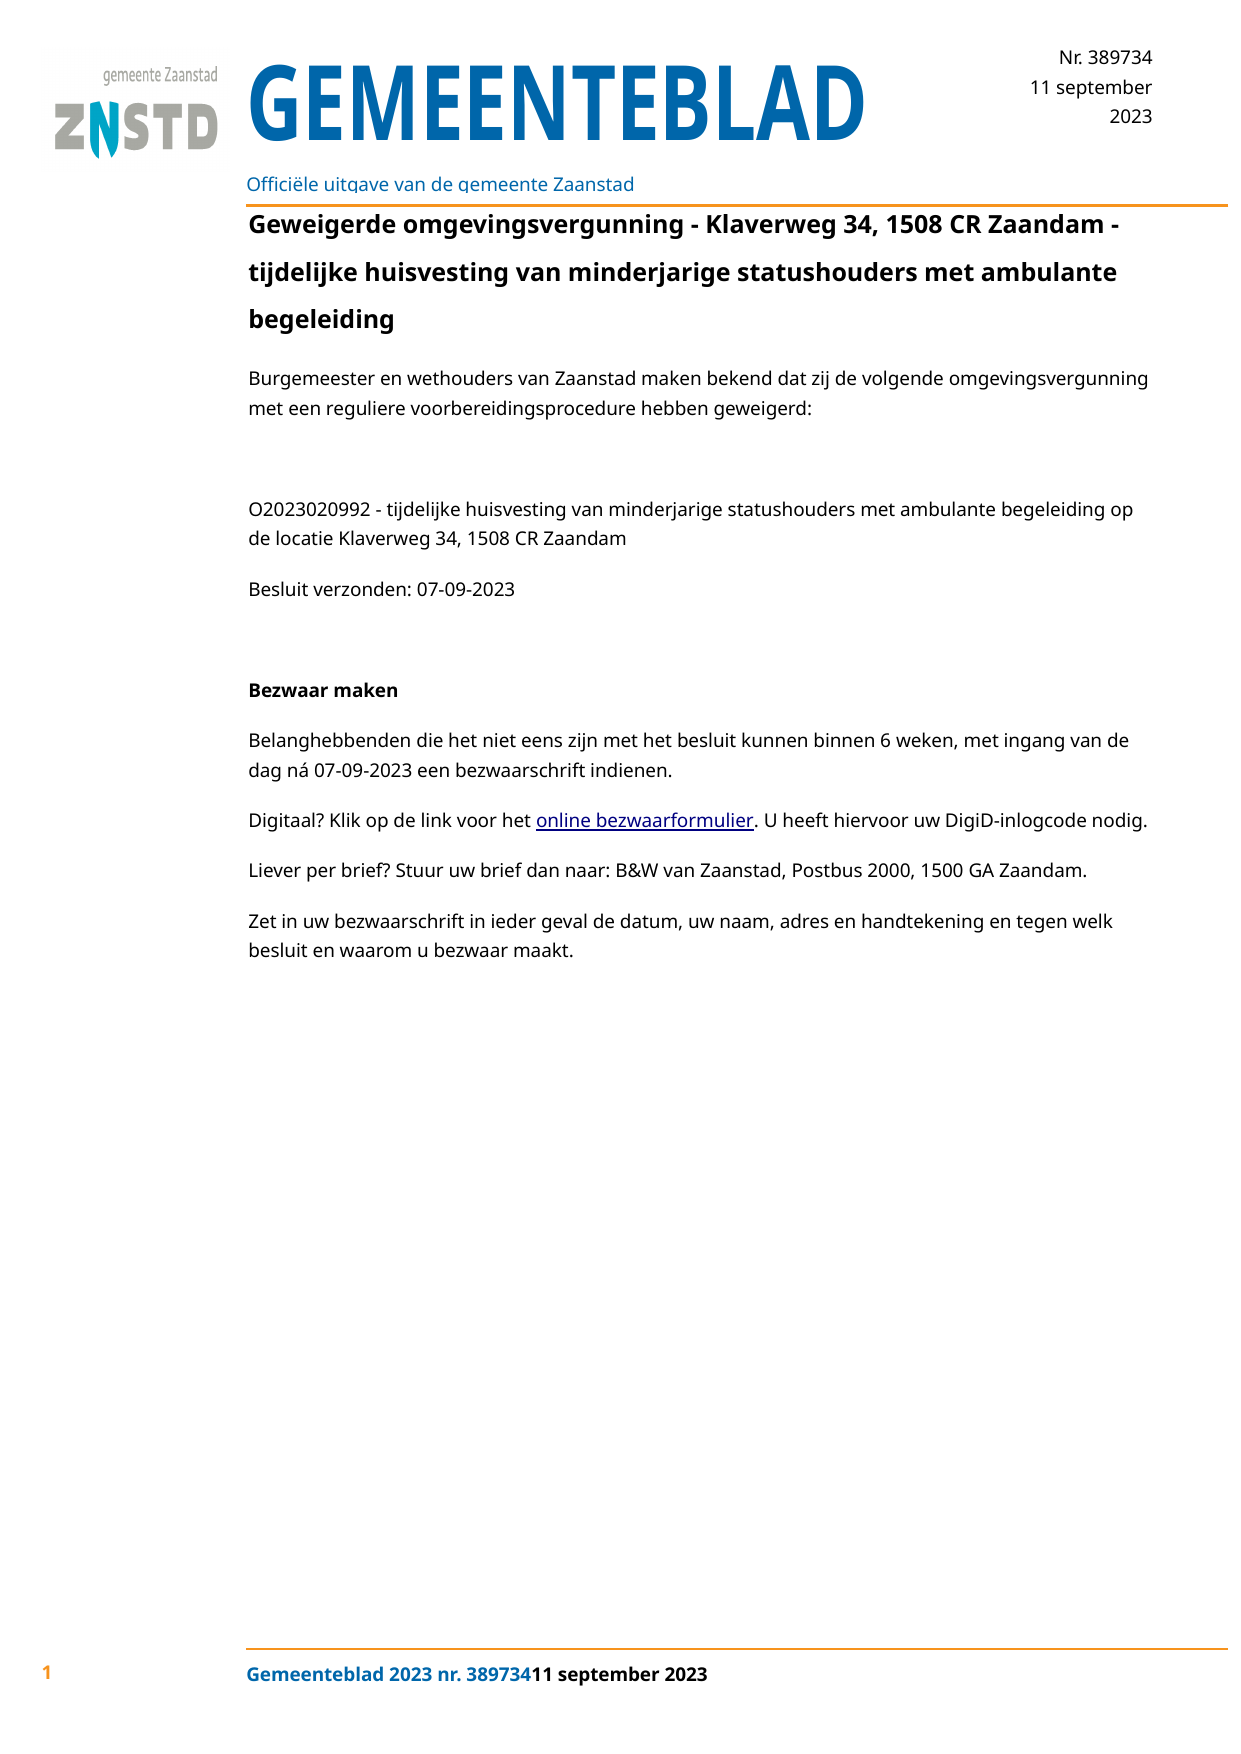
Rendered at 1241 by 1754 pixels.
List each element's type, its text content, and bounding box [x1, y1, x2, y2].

text Liever per brief? Stuur uw brief dan naar: B&W van Zaanstad, Postbus 2000, 1500 GA Zaandam. [248, 858, 1152, 883]
text Bezwaar maken [248, 677, 1152, 702]
text Belanghebbenden die het niet eens zijn met het besluit kunnen binnen 6 weken, met ingang van de dag ná 07-09-2023 een bezwaarschrift indienen. [248, 727, 1152, 782]
text O2023020992 - tijdelijke huisvesting van minderjarige statushouders met ambulante begeleiding op de locatie Klaverweg 34, 1508 CR Zaandam [248, 496, 1152, 551]
text Burgemeester en wethouders van Zaanstad maken bekend dat zij de volgende omgevingsvergunning met een reguliere voorbereidingsprocedure hebben geweigerd: [248, 366, 1152, 421]
text Digitaal? Klik op de link voor het online bezwaarformulier. U heeft hiervoor uw DigiD-inlogcode nodig. [248, 807, 1152, 833]
text Zet in uw bezwaarschrift in ieder geval de datum, uw naam, adres en handtekening en tegen welk besluit en waarom u bezwaar maakt. [248, 908, 1152, 963]
picture [41, 47, 231, 172]
text Besluit verzonden: 07-09-2023 [248, 576, 1152, 602]
text Geweigerde omgevingsvergunning - Klaverweg 34, 1508 CR Zaandam - tijdelijke huisvesting van minderjarige statushouders met ambulante begeleiding [248, 207, 1152, 336]
